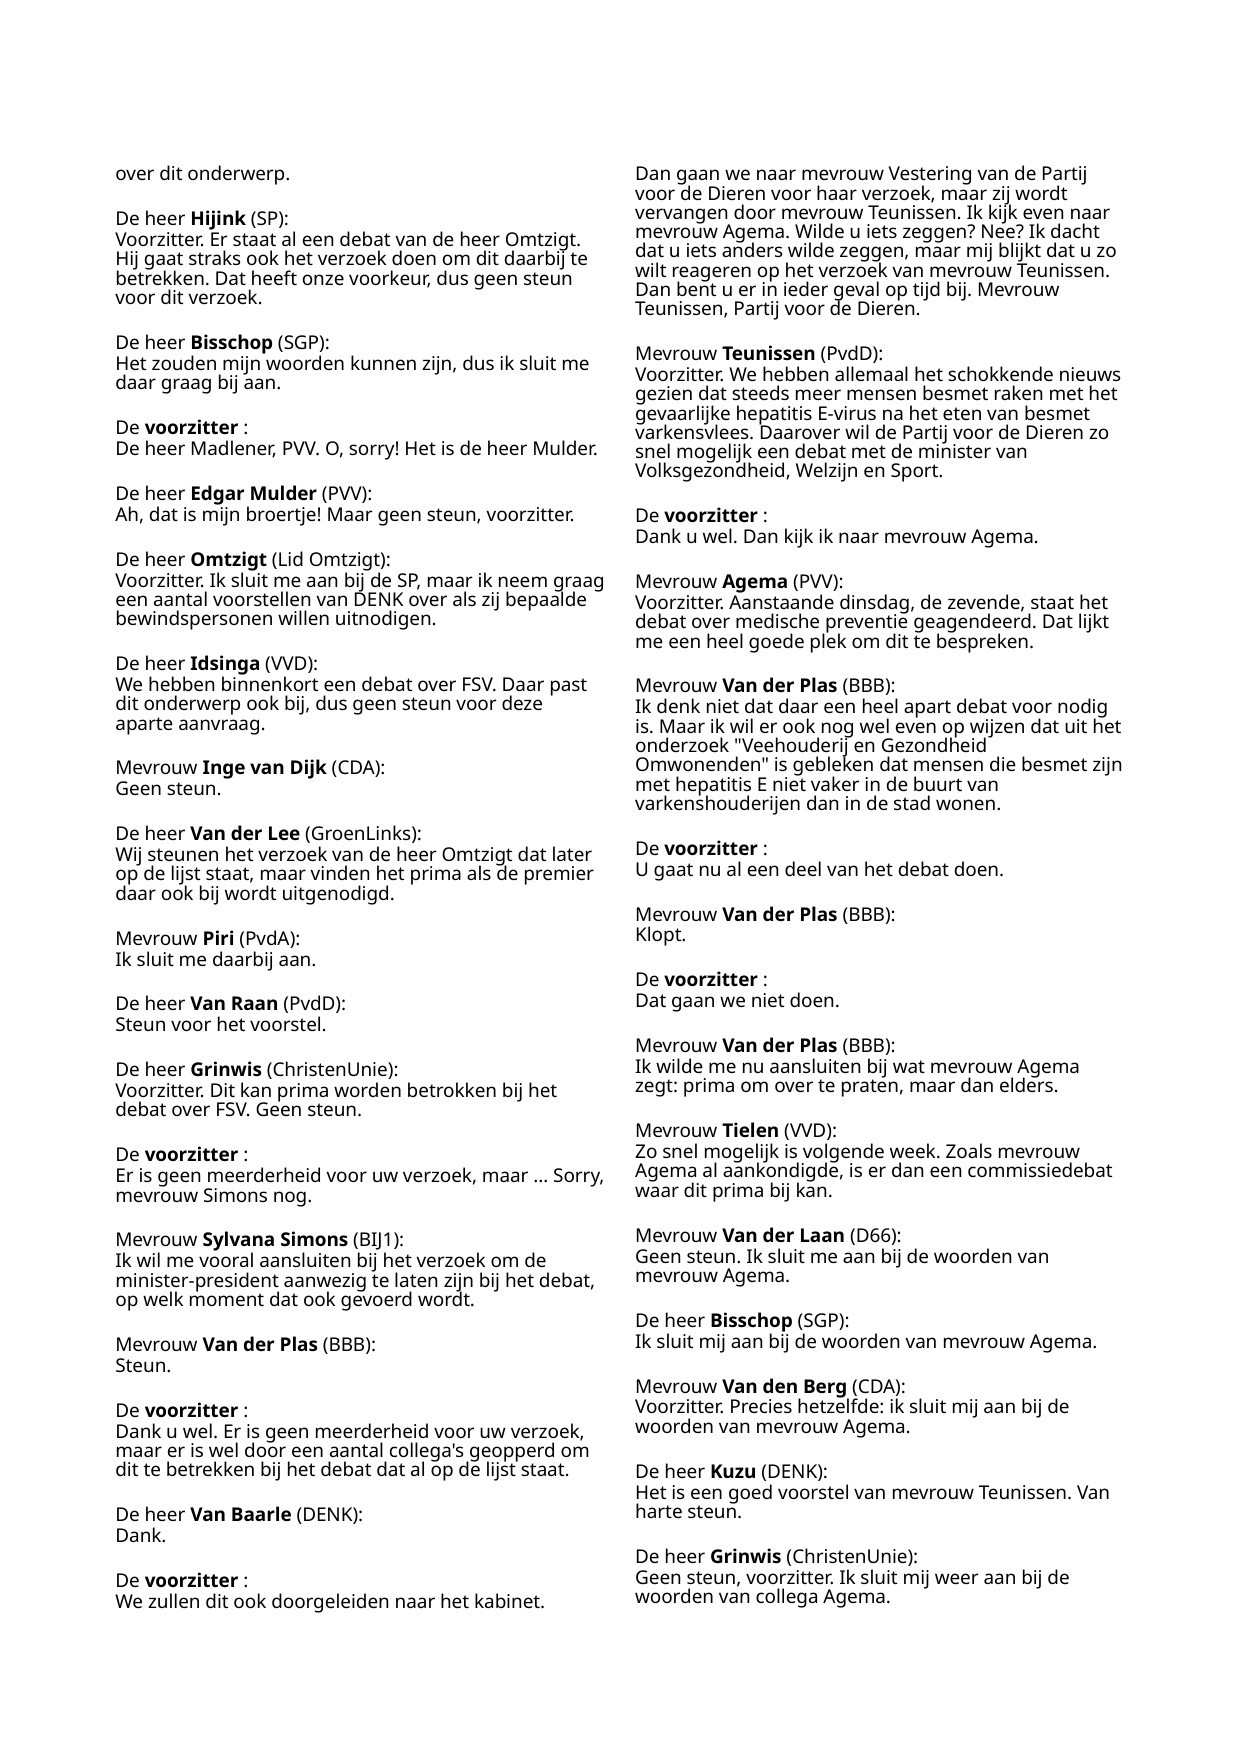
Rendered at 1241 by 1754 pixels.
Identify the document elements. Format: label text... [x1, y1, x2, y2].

text De heer Van Raan (PvdD): [115, 991, 605, 1016]
text Mevrouw Piri (PvdA): [115, 925, 605, 951]
text De heer Kuzu (DENK): [635, 1458, 1125, 1484]
text Mevrouw Sylvana Simons (BIJ1): [115, 1227, 605, 1252]
text We hebben binnenkort een debat over FSV. Daar past dit onderwerp ook bij, dus geen steun voor deze aparte aanvraag. [115, 676, 605, 734]
text Zo snel mogelijk is volgende week. Zoals mevrouw Agema al aankondigde, is er dan een commissiedebat waar dit prima bij kan. [635, 1143, 1125, 1201]
text Het is een goed voorstel van mevrouw Teunissen. Van harte steun. [635, 1484, 1125, 1522]
text Geen steun. Ik sluit me aan bij de woorden van mevrouw Agema. [635, 1248, 1125, 1286]
text Mevrouw Van den Berg (CDA): [635, 1373, 1125, 1398]
text Dank u wel. Er is geen meerderheid voor uw verzoek, maar er is wel door een aantal collega's geopperd om dit te betrekken bij het debat dat al op de lijst staat. [115, 1423, 605, 1480]
text De heer Omtzigt (Lid Omtzigt): [115, 546, 605, 572]
text Mevrouw Van der Plas (BBB): [635, 901, 1125, 926]
text De voorzitter : [635, 967, 1125, 992]
text De heer Edgar Mulder (PVV): [115, 480, 605, 506]
text Ik sluit me daarbij aan. [115, 951, 605, 970]
text De voorzitter : [635, 502, 1125, 528]
text Steun voor het voorstel. [115, 1016, 605, 1036]
text Ik sluit mij aan bij de woorden van mevrouw Agema. [635, 1333, 1125, 1352]
text Mevrouw Van der Plas (BBB): [635, 1032, 1125, 1058]
text De heer Grinwis (ChristenUnie): [115, 1056, 605, 1082]
text Geen steun. [115, 780, 605, 799]
text Mevrouw Teunissen (PvdD): [635, 340, 1125, 366]
text Mevrouw Tielen (VVD): [635, 1117, 1125, 1143]
text De voorzitter : [115, 1397, 605, 1423]
text Dan gaan we naar mevrouw Vestering van de Partij voor de Dieren voor haar verzoek, maar zij wordt vervangen door mevrouw Teunissen. Ik kijk even naar mevrouw Agema. Wilde u iets zeggen? Nee? Ik dacht dat u iets anders wilde zeggen, maar mij blijkt dat u zo wilt reageren op het verzoek van mevrouw Teunissen. Dan bent u er in ieder geval op tijd bij. Mevrouw Teunissen, Partij voor de Dieren. [635, 165, 1125, 319]
text Dank. [115, 1527, 605, 1546]
text Voorzitter. Precies hetzelfde: ik sluit mij aan bij de woorden van mevrouw Agema. [635, 1398, 1125, 1437]
text De voorzitter : [115, 414, 605, 440]
text Mevrouw Agema (PVV): [635, 568, 1125, 594]
text Voorzitter. Aanstaande dinsdag, de zevende, staat het debat over medische preventie geagendeerd. Dat lijkt me een heel goede plek om dit te bespreken. [635, 594, 1125, 652]
text De voorzitter : [115, 1567, 605, 1593]
text U gaat nu al een deel van het debat doen. [635, 861, 1125, 880]
text Steun. [115, 1357, 605, 1376]
text Voorzitter. Dit kan prima worden betrokken bij het debat over FSV. Geen steun. [115, 1082, 605, 1121]
text Geen steun, voorzitter. Ik sluit mij weer aan bij de woorden van collega Agema. [635, 1569, 1125, 1607]
text De heer Hijink (SP): [115, 205, 605, 231]
text over dit onderwerp. [115, 165, 605, 184]
text De voorzitter : [635, 835, 1125, 861]
text Ik denk niet dat daar een heel apart debat voor nodig is. Maar ik wil er ook nog wel even op wijzen dat uit het onderzoek "Veehouderij en Gezondheid Omwonenden" is gebleken dat mensen die besmet zijn met hepatitis E niet vaker in de buurt van varkenshouderijen dan in de stad wonen. [635, 698, 1125, 814]
text De heer Bisschop (SGP): [635, 1307, 1125, 1333]
text Wij steunen het verzoek van de heer Omtzigt dat later op de lijst staat, maar vinden het prima als de premier daar ook bij wordt uitgenodigd. [115, 846, 605, 904]
text De heer Grinwis (ChristenUnie): [635, 1543, 1125, 1569]
text Mevrouw Inge van Dijk (CDA): [115, 754, 605, 780]
text Dank u wel. Dan kijk ik naar mevrouw Agema. [635, 528, 1125, 547]
text Mevrouw Van der Plas (BBB): [635, 673, 1125, 698]
text Dat gaan we niet doen. [635, 992, 1125, 1012]
text De heer Van Baarle (DENK): [115, 1501, 605, 1527]
text Mevrouw Van der Plas (BBB): [115, 1331, 605, 1357]
text Mevrouw Van der Laan (D66): [635, 1222, 1125, 1248]
text Het zouden mijn woorden kunnen zijn, dus ik sluit me daar graag bij aan. [115, 355, 605, 393]
text Ik wil me vooral aansluiten bij het verzoek om de minister-president aanwezig te laten zijn bij het debat, op welk moment dat ook gevoerd wordt. [115, 1252, 605, 1310]
text De heer Van der Lee (GroenLinks): [115, 820, 605, 846]
text Voorzitter. Er staat al een debat van de heer Omtzigt. Hij gaat straks ook het verzoek doen om dit daarbij te betrekken. Dat heeft onze voorkeur, dus geen steun voor dit verzoek. [115, 231, 605, 308]
text De heer Bisschop (SGP): [115, 329, 605, 355]
text Er is geen meerderheid voor uw verzoek, maar … Sorry, mevrouw Simons nog. [115, 1167, 605, 1206]
text Ah, dat is mijn broertje! Maar geen steun, voorzitter. [115, 506, 605, 525]
text De voorzitter : [115, 1142, 605, 1167]
text We zullen dit ook doorgeleiden naar het kabinet. [115, 1593, 605, 1612]
text Klopt. [635, 926, 1125, 946]
text Voorzitter. We hebben allemaal het schokkende nieuws gezien dat steeds meer mensen besmet raken met het gevaarlijke hepatitis E-virus na het eten van besmet varkensvlees. Daarover wil de Partij voor de Dieren zo snel mogelijk een debat met de minister van Volksgezondheid, Welzijn en Sport. [635, 366, 1125, 482]
text Ik wilde me nu aansluiten bij wat mevrouw Agema zegt: prima om over te praten, maar dan elders. [635, 1058, 1125, 1097]
text De heer Madlener, PVV. O, sorry! Het is de heer Mulder. [115, 440, 605, 459]
text De heer Idsinga (VVD): [115, 650, 605, 676]
text Voorzitter. Ik sluit me aan bij de SP, maar ik neem graag een aantal voorstellen van DENK over als zij bepaalde bewindspersonen willen uitnodigen. [115, 572, 605, 629]
